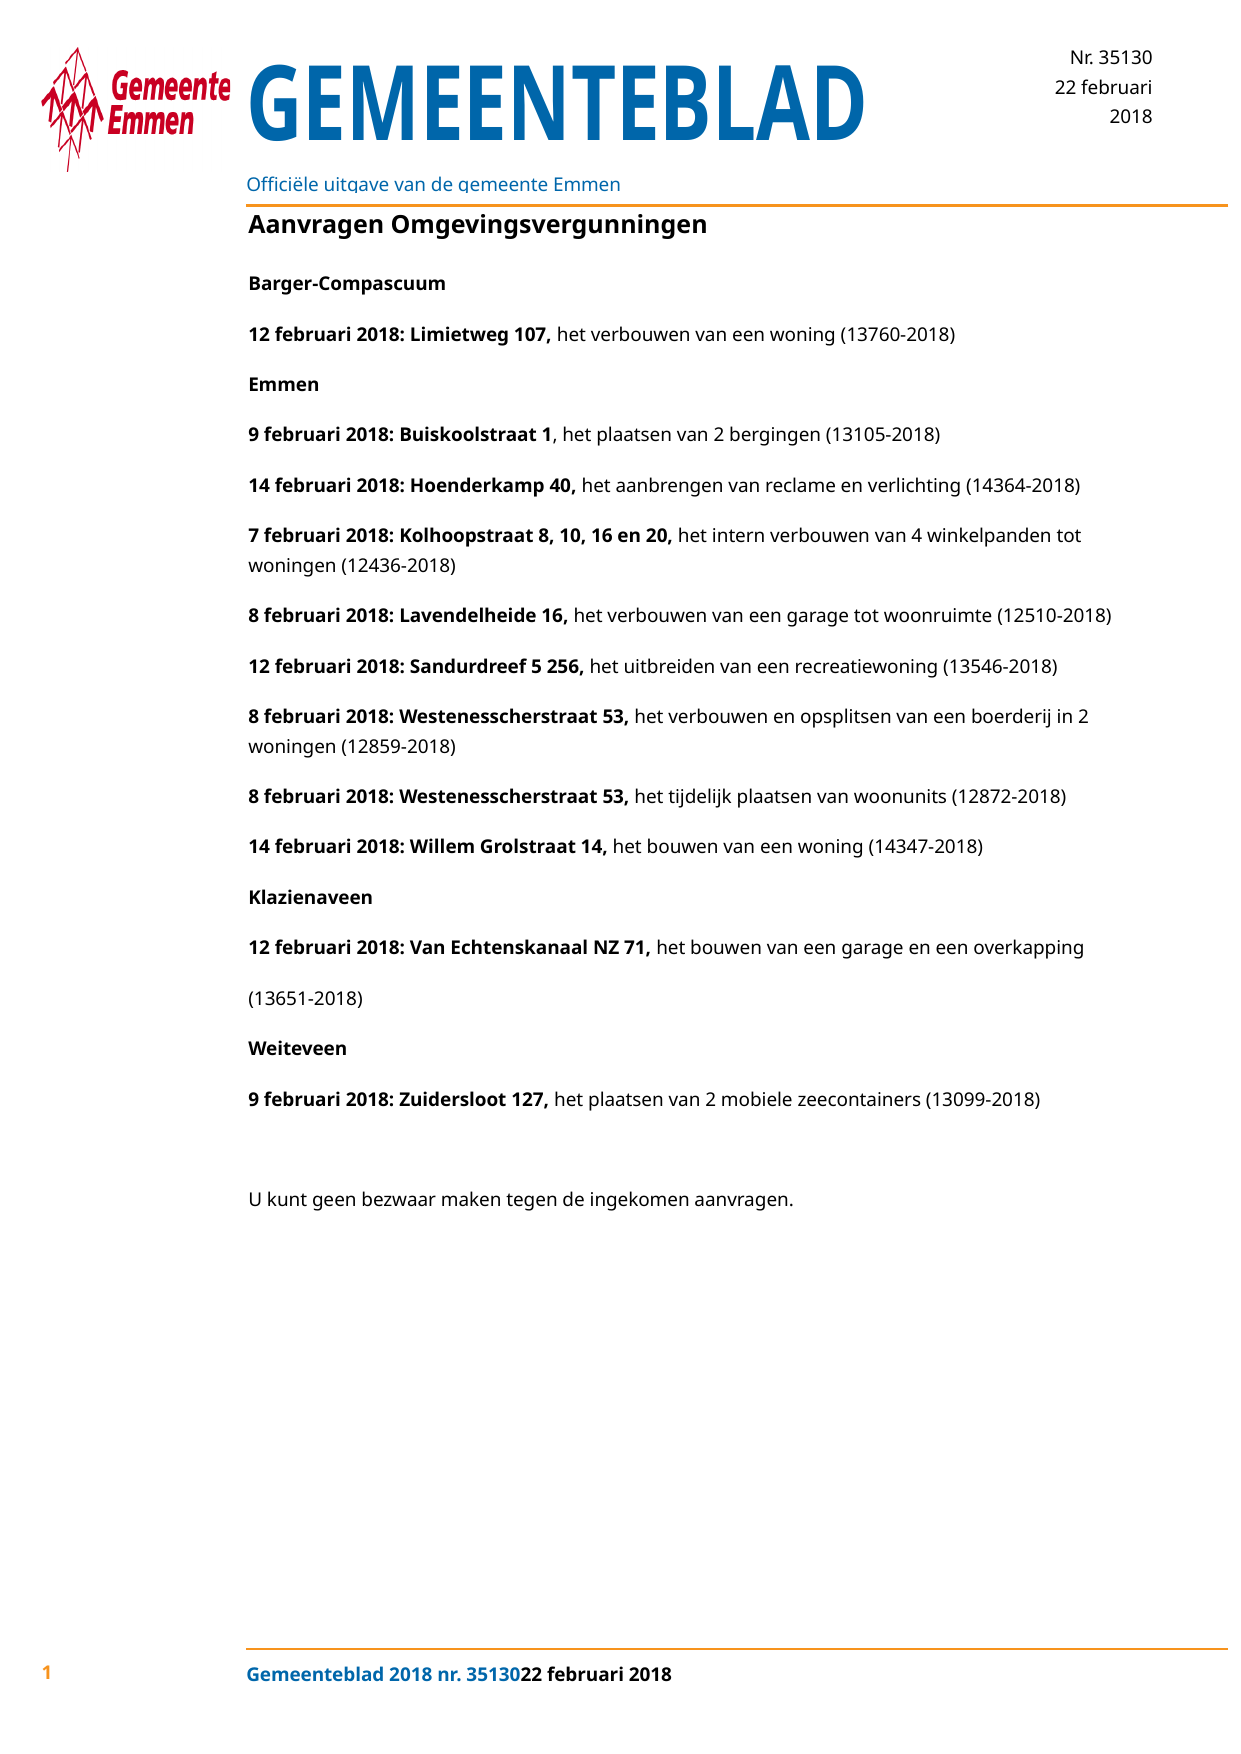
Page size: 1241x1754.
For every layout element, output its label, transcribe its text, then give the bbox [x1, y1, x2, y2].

text U kunt geen bezwaar maken tegen de ingekomen aanvragen. [248, 1187, 1152, 1212]
text 8 februari 2018: Westenesscherstraat 53, het tijdelijk plaatsen van woonunits (12872-2018) [248, 783, 1152, 809]
text 12 februari 2018: Limietweg 107, het verbouwen van een woning (13760-2018) [248, 321, 1152, 346]
text 9 februari 2018: Zuidersloot 127, het plaatsen van 2 mobiele zeecontainers (13099-2018) [248, 1086, 1152, 1111]
text (13651-2018) [248, 985, 1152, 1011]
text Klazienaveen [248, 884, 1152, 910]
text 7 februari 2018: Kolhoopstraat 8, 10, 16 en 20, het intern verbouwen van 4 winkelpanden tot woningen (12436-2018) [248, 522, 1152, 578]
text 8 februari 2018: Lavendelheide 16, het verbouwen van een garage tot woonruimte (12510-2018) [248, 602, 1152, 628]
text 9 februari 2018: Buiskoolstraat 1, het plaatsen van 2 bergingen (13105-2018) [248, 422, 1152, 447]
text Aanvragen Omgevingsvergunningen [248, 207, 1152, 241]
picture [41, 47, 231, 172]
text Weiteveen [248, 1035, 1152, 1061]
text 14 februari 2018: Willem Grolstraat 14, het bouwen van een woning (14347-2018) [248, 834, 1152, 859]
text Barger-Compascuum [248, 270, 1152, 296]
text 12 februari 2018: Van Echtenskanaal NZ 71, het bouwen van een garage en een overkapping [248, 934, 1152, 960]
text Emmen [248, 371, 1152, 397]
text 14 februari 2018: Hoenderkamp 40, het aanbrengen van reclame en verlichting (14364-2018) [248, 472, 1152, 498]
text 12 februari 2018: Sandurdreef 5 256, het uitbreiden van een recreatiewoning (13546-2018) [248, 653, 1152, 678]
text 8 februari 2018: Westenesscherstraat 53, het verbouwen en opsplitsen van een boerderij in 2 woningen (12859-2018) [248, 703, 1152, 758]
